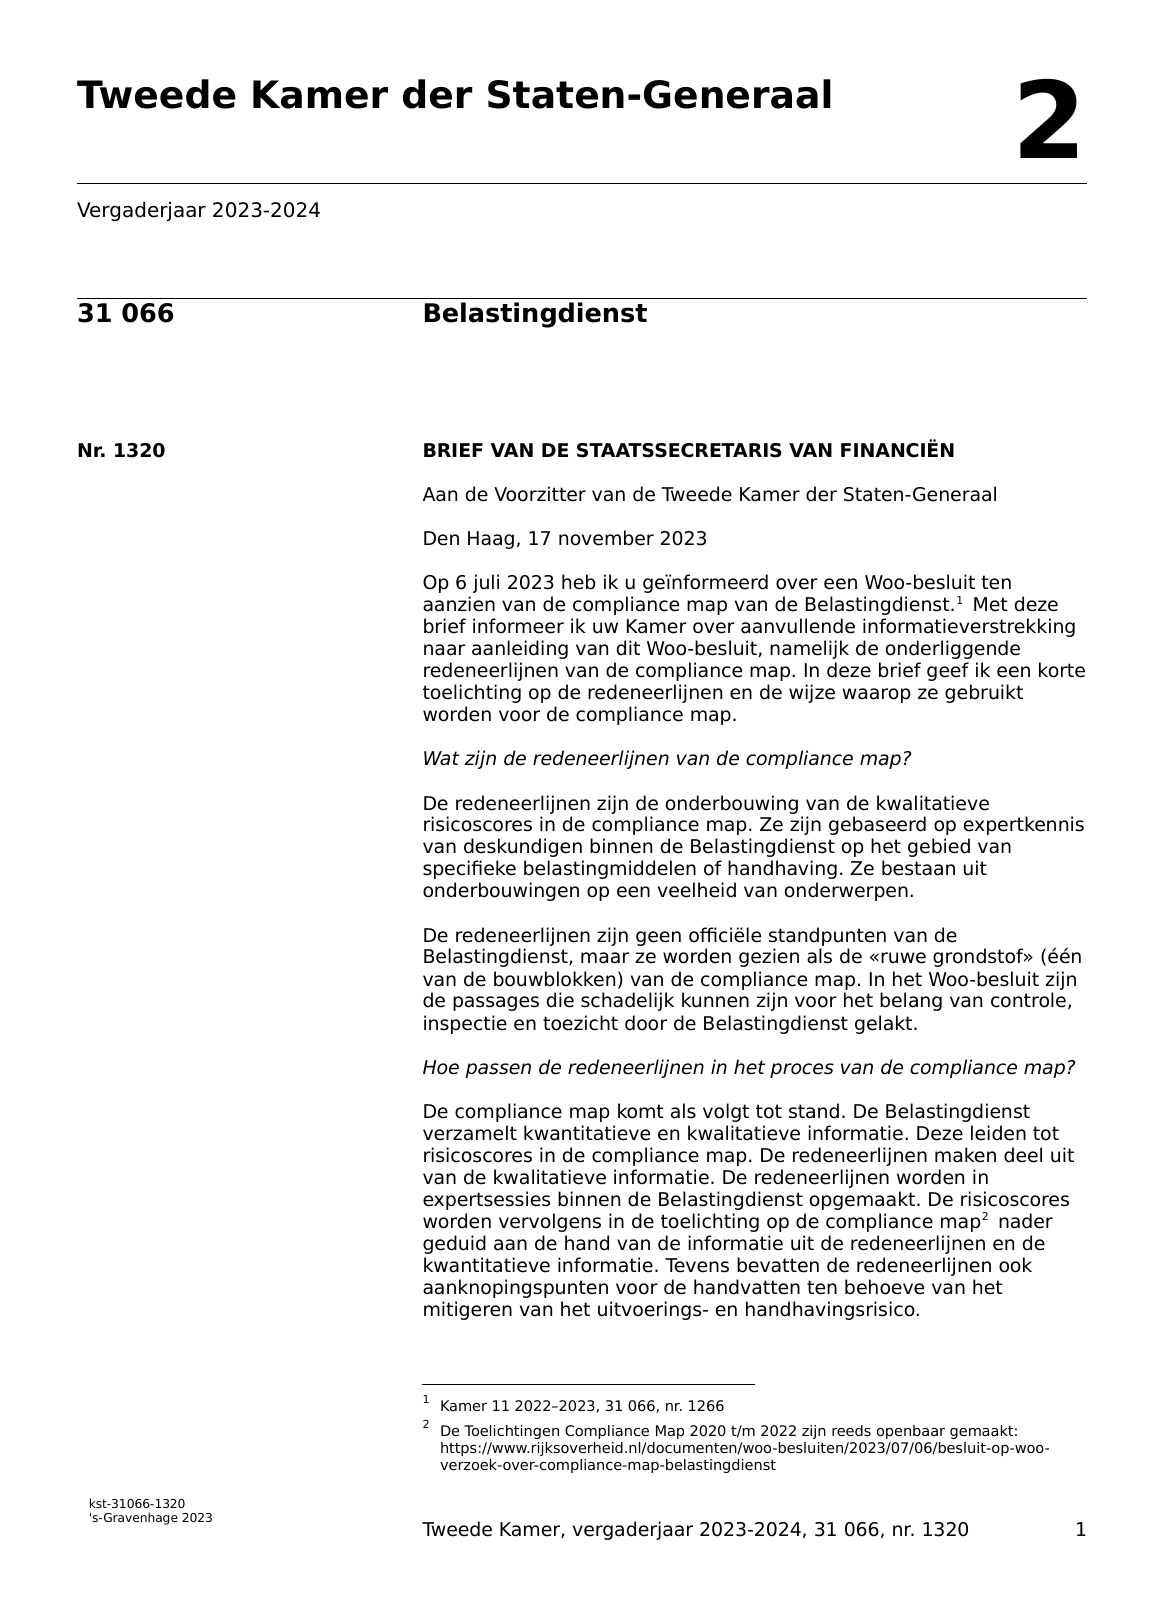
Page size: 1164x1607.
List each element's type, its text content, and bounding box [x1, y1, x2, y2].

text Kamer 11 2022–2023, 31 066, nr. 1266 [422, 1393, 1087, 1416]
text 's-Gravenhage 2023 [88, 1511, 323, 1525]
text Den Haag, 17 november 2023 [422, 528, 1087, 550]
subtitle 31 066 Belastingdienst [77, 299, 1087, 329]
table_cell Vergaderjaar 2023-2024 [77, 184, 1087, 298]
text Aan de Voorzitter van de Tweede Kamer der Staten-Generaal [422, 484, 1087, 506]
text Op 6 juli 2023 heb ik u geïnformeerd over een Woo-besluit ten aanzien van de compliance map van de Belastingdienst. Met deze brief informeer ik uw Kamer over aanvullende informatieverstrekking naar aanleiding van dit Woo-besluit, namelijk de onderliggende redeneerlijnen van de compliance map. In deze brief geef ik een korte toelichting op de redeneerlijnen en de wijze waarop ze gebruikt worden voor de compliance map. [422, 572, 1087, 726]
subtitle Hoe passen de redeneerlijnen in het proces van de compliance map? [422, 1057, 1087, 1078]
subtitle Wat zijn de redeneerlijnen van de compliance map? [422, 748, 1087, 770]
text De compliance map komt als volgt tot stand. De Belastingdienst verzamelt kwantitatieve en kwalitatieve informatie. Deze leiden tot risicoscores in de compliance map. De redeneerlijnen maken deel uit van de kwalitatieve informatie. De redeneerlijnen worden in expertsessies binnen de Belastingdienst opgemaakt. De risicoscores worden vervolgens in de toelichting op de compliance map nader geduid aan de hand van de informatie uit de redeneerlijnen en de kwantitatieve informatie. Tevens bevatten de redeneerlijnen ook aanknopingspunten voor de handvatten ten behoeve van het mitigeren van het uitvoerings- en handhavingsrisico. [422, 1101, 1087, 1321]
table_header 2 [886, 59, 1087, 183]
text kst-31066-1320 [88, 1497, 323, 1511]
text De Toelichtingen Compliance Map 2020 t/m 2022 zijn reeds openbaar gemaakt: https://www.rijksoverheid.nl/documenten/woo-besluiten/2023/07/06/besluit-op-woo-verzoek-over-compliance-map-belastingdienst [422, 1418, 1087, 1474]
text De redeneerlijnen zijn geen officiële standpunten van de Belastingdienst, maar ze worden gezien als de «ruwe grondstof» (één van de bouwblokken) van de compliance map. In het Woo-besluit zijn de passages die schadelijk kunnen zijn voor het belang van controle, inspectie en toezicht door de Belastingdienst gelakt. [422, 924, 1087, 1034]
text De redeneerlijnen zijn de onderbouwing van de kwalitatieve risicoscores in de compliance map. Ze zijn gebaseerd op expertkennis van deskundigen binnen de Belastingdienst op het gebied van specifieke belastingmiddelen of handhaving. Ze bestaan uit onderbouwingen op een veelheid van onderwerpen. [422, 792, 1087, 902]
table_header Tweede Kamer der Staten-Generaal [77, 59, 886, 183]
subtitle Nr. 1320 BRIEF VAN DE STAATSSECRETARIS VAN FINANCIËN [77, 440, 1087, 462]
